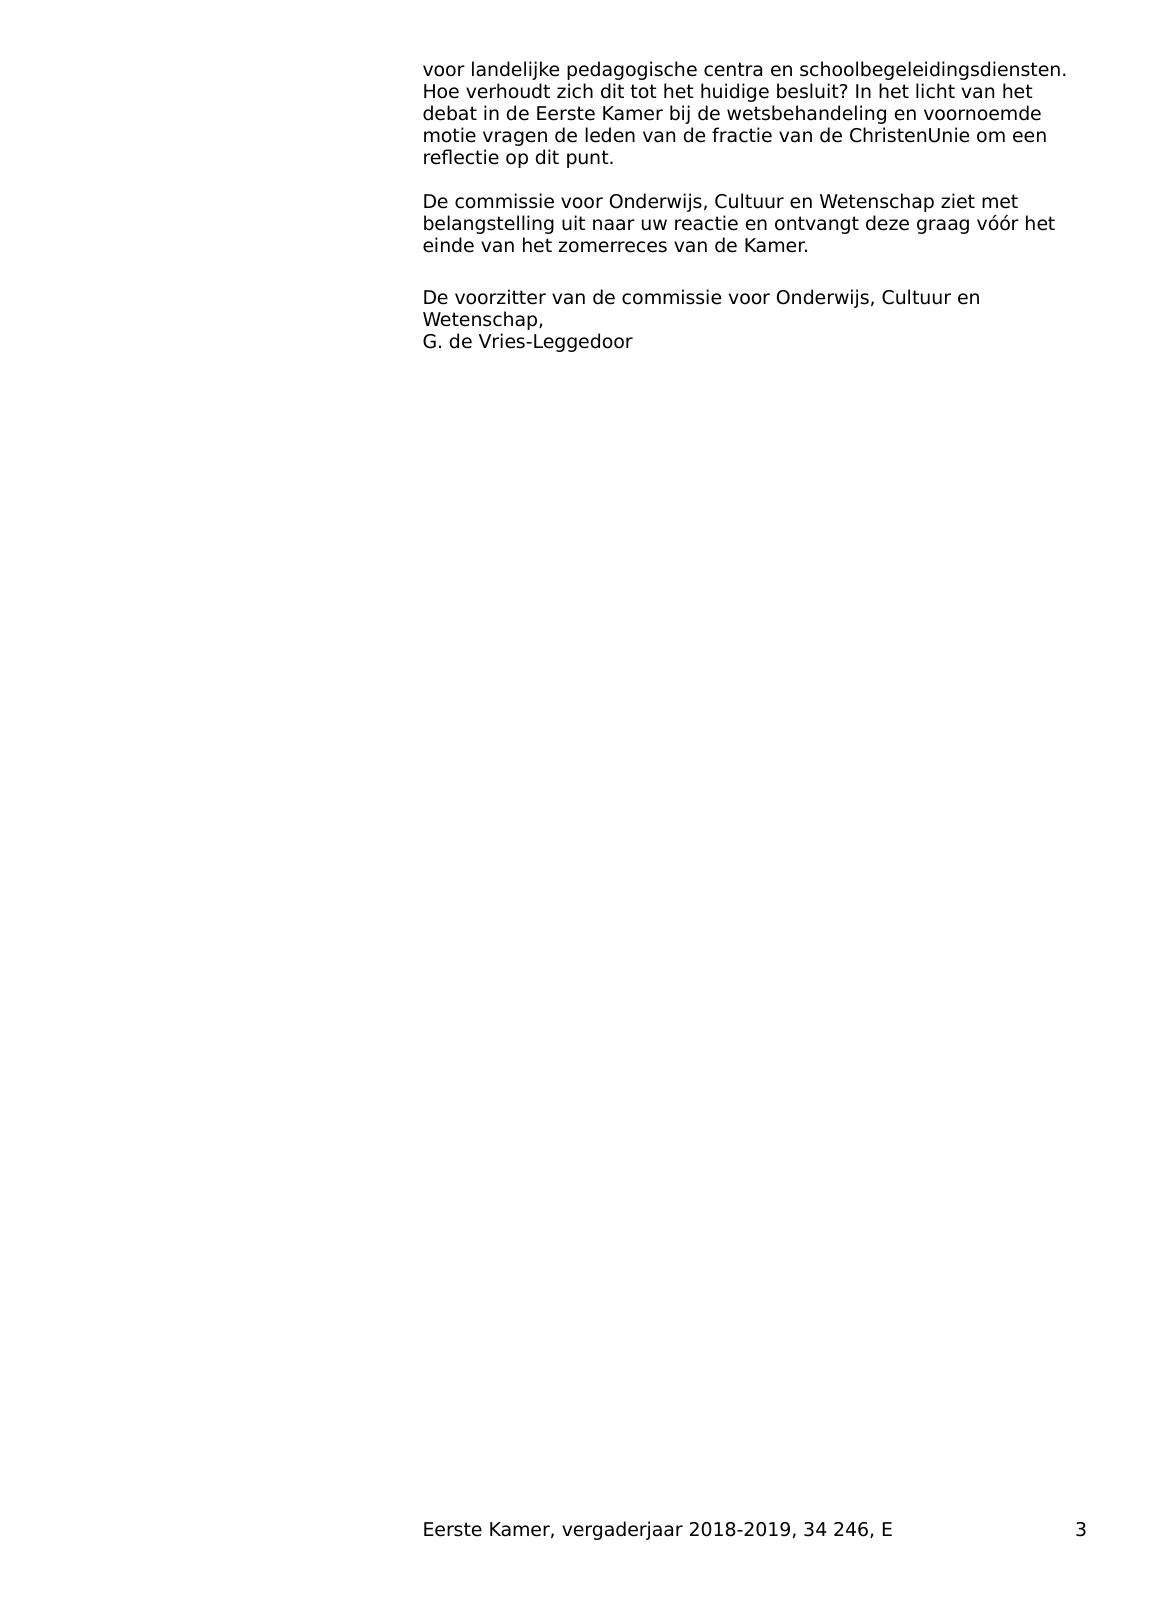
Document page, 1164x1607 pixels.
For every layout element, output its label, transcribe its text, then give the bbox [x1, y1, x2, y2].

text De voorzitter van de commissie voor Onderwijs, Cultuur en Wetenschap, G. de Vries-Leggedoor [422, 287, 1087, 353]
text De commissie voor Onderwijs, Cultuur en Wetenschap ziet met belangstelling uit naar uw reactie en ontvangt deze graag vóór het einde van het zomerreces van de Kamer. [422, 191, 1087, 257]
text voor landelijke pedagogische centra en schoolbegeleidingsdiensten. Hoe verhoudt zich dit tot het huidige besluit? In het licht van het debat in de Eerste Kamer bij de wetsbehandeling en voornoemde motie vragen de leden van de fractie van de ChristenUnie om een reflectie op dit punt. [422, 59, 1087, 169]
